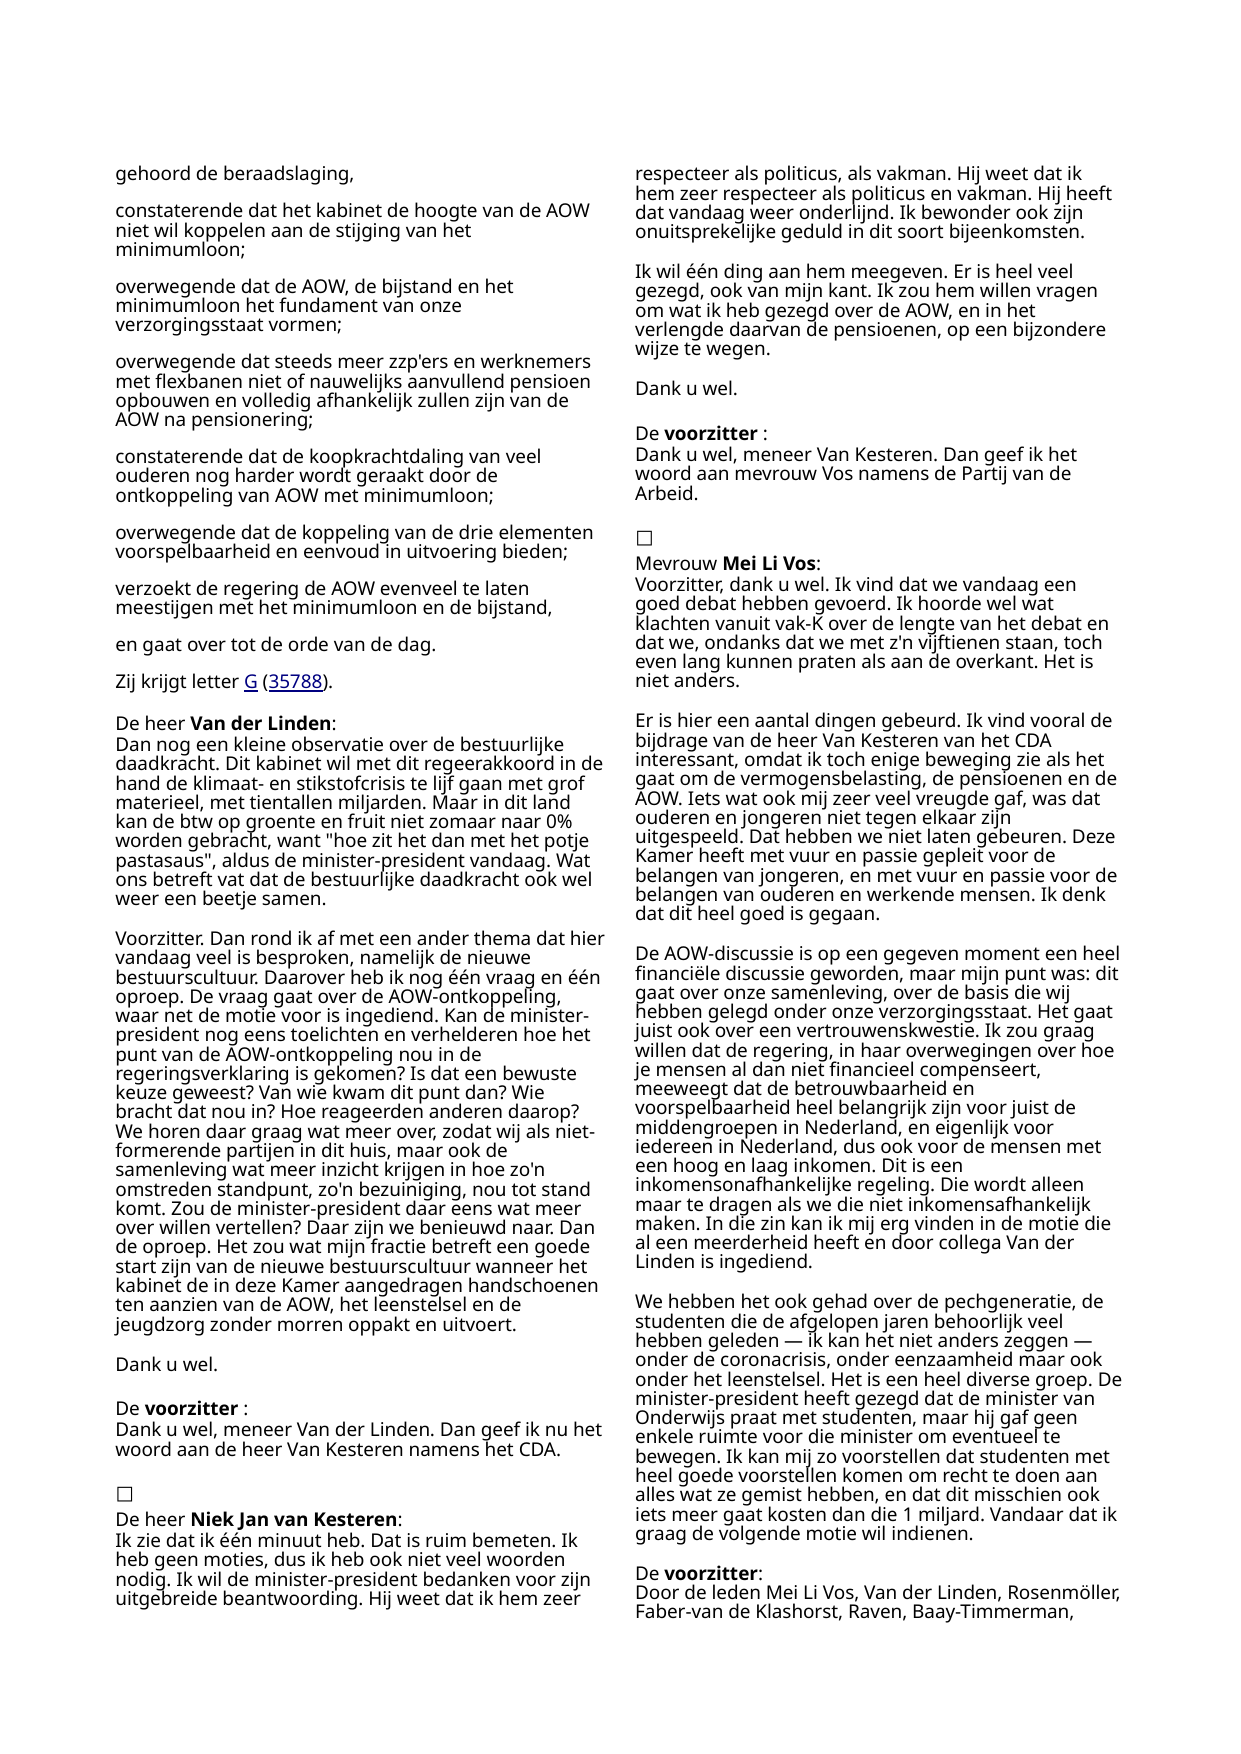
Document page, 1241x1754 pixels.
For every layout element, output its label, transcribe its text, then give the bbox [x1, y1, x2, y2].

text ⬜ [115, 1481, 605, 1506]
text Voorzitter, dank u wel. Ik vind dat we vandaag een goed debat hebben gevoerd. Ik hoorde wel wat klachten vanuit vak-K over de lengte van het debat en dat we, ondanks dat we met z'n vijftienen staan, toch even lang kunnen praten als aan de overkant. Het is niet anders. [635, 576, 1125, 692]
text De heer Niek Jan van Kesteren: [115, 1506, 605, 1532]
text en gaat over tot de orde van de dag. [115, 636, 605, 655]
text constaterende dat het kabinet de hoogte van de AOW niet wil koppelen aan de stijging van het minimumloon; [115, 202, 605, 260]
text De heer Van der Linden: [115, 710, 605, 736]
text Dank u wel, meneer Van Kesteren. Dan geef ik het woord aan mevrouw Vos namens de Partij van de Arbeid. [635, 446, 1125, 504]
text overwegende dat steeds meer zzp'ers en werknemers met flexbanen niet of nauwelijks aanvullend pensioen opbouwen en volledig afhankelijk zullen zijn van de AOW na pensionering; [115, 353, 605, 430]
text overwegende dat de koppeling van de drie elementen voorspelbaarheid en eenvoud in uitvoering bieden; [115, 524, 605, 562]
text ⬜ [635, 525, 1125, 550]
text Ik wil één ding aan hem meegeven. Er is heel veel gezegd, ook van mijn kant. Ik zou hem willen vragen om wat ik heb gezegd over de AOW, en in het verlengde daarvan de pensioenen, op een bijzondere wijze te wegen. [635, 263, 1125, 359]
text overwegende dat de AOW, de bijstand en het minimumloon het fundament van onze verzorgingsstaat vormen; [115, 278, 605, 336]
text We hebben het ook gehad over de pechgeneratie, de studenten die de afgelopen jaren behoorlijk veel hebben geleden — ik kan het niet anders zeggen — onder de coronacrisis, onder eenzaamheid maar ook onder het leenstelsel. Het is een heel diverse groep. De minister-president heeft gezegd dat de minister van Onderwijs praat met studenten, maar hij gaf geen enkele ruimte voor die minister om eventueel te bewegen. Ik kan mij zo voorstellen dat studenten met heel goede voorstellen komen om recht te doen aan alles wat ze gemist hebben, en dat dit misschien ook iets meer gaat kosten dan die 1 miljard. Vandaar dat ik graag de volgende motie wil indienen. [635, 1293, 1125, 1544]
text De voorzitter: [635, 1565, 1125, 1584]
text Zij krijgt letter G (35788). [115, 673, 605, 692]
text Er is hier een aantal dingen gebeurd. Ik vind vooral de bijdrage van de heer Van Kesteren van het CDA interessant, omdat ik toch enige beweging zie als het gaat om de vermogensbelasting, de pensioenen en de AOW. Iets wat ook mij zeer veel vreugde gaf, was dat ouderen en jongeren niet tegen elkaar zijn uitgespeeld. Dat hebben we niet laten gebeuren. Deze Kamer heeft met vuur en passie gepleit voor de belangen van jongeren, en met vuur en passie voor de belangen van ouderen en werkende mensen. Ik denk dat dit heel goed is gegaan. [635, 712, 1125, 924]
text Dank u wel, meneer Van der Linden. Dan geef ik nu het woord aan de heer Van Kesteren namens het CDA. [115, 1421, 605, 1460]
text Door de leden Mei Li Vos, Van der Linden, Rosenmöller, Faber-van de Klashorst, Raven, Baay-Timmerman, [635, 1584, 1125, 1623]
text constaterende dat de koopkrachtdaling van veel ouderen nog harder wordt geraakt door de ontkoppeling van AOW met minimumloon; [115, 448, 605, 506]
text Voorzitter. Dan rond ik af met een ander thema dat hier vandaag veel is besproken, namelijk de nieuwe bestuurscultuur. Daarover heb ik nog één vraag en één oproep. De vraag gaat over de AOW-ontkoppeling, waar net de motie voor is ingediend. Kan de minister-president nog eens toelichten en verhelderen hoe het punt van de AOW-ontkoppeling nou in de regeringsverklaring is gekomen? Is dat een bewuste keuze geweest? Van wie kwam dit punt dan? Wie bracht dat nou in? Hoe reageerden anderen daarop? We horen daar graag wat meer over, zodat wij als niet-formerende partijen in dit huis, maar ook de samenleving wat meer inzicht krijgen in hoe zo'n omstreden standpunt, zo'n bezuiniging, nou tot stand komt. Zou de minister-president daar eens wat meer over willen vertellen? Daar zijn we benieuwd naar. Dan de oproep. Het zou wat mijn fractie betreft een goede start zijn van de nieuwe bestuurscultuur wanneer het kabinet de in deze Kamer aangedragen handschoenen ten aanzien van de AOW, het leenstelsel en de jeugdzorg zonder morren oppakt en uitvoert. [115, 930, 605, 1335]
text De voorzitter : [115, 1396, 605, 1421]
text De AOW-discussie is op een gegeven moment een heel financiële discussie geworden, maar mijn punt was: dit gaat over onze samenleving, over de basis die wij hebben gelegd onder onze verzorgingsstaat. Het gaat juist ook over een vertrouwenskwestie. Ik zou graag willen dat de regering, in haar overwegingen over hoe je mensen al dan niet financieel compenseert, meeweegt dat de betrouwbaarheid en voorspelbaarheid heel belangrijk zijn voor juist de middengroepen in Nederland, en eigenlijk voor iedereen in Nederland, dus ook voor de mensen met een hoog en laag inkomen. Dit is een inkomensonafhankelijke regeling. Die wordt alleen maar te dragen als we die niet inkomensafhankelijk maken. In die zin kan ik mij erg vinden in de motie die al een meerderheid heeft en door collega Van der Linden is ingediend. [635, 945, 1125, 1273]
text Dank u wel. [635, 380, 1125, 399]
text gehoord de beraadslaging, [115, 165, 605, 184]
text Dan nog een kleine observatie over de bestuurlijke daadkracht. Dit kabinet wil met dit regeerakkoord in de hand de klimaat- en stikstofcrisis te lijf gaan met grof materieel, met tientallen miljarden. Maar in dit land kan de btw op groente en fruit niet zomaar naar 0% worden gebracht, want "hoe zit het dan met het potje pastasaus", aldus de minister-president vandaag. Wat ons betreft vat dat de bestuurlijke daadkracht ook wel weer een beetje samen. [115, 736, 605, 909]
text Dank u wel. [115, 1356, 605, 1375]
text respecteer als politicus, als vakman. Hij weet dat ik hem zeer respecteer als politicus en vakman. Hij heeft dat vandaag weer onderlijnd. Ik bewonder ook zijn onuitsprekelijke geduld in dit soort bijeenkomsten. [635, 165, 1125, 242]
text Ik zie dat ik één minuut heb. Dat is ruim bemeten. Ik heb geen moties, dus ik heb ook niet veel woorden nodig. Ik wil de minister-president bedanken voor zijn uitgebreide beantwoording. Hij weet dat ik hem zeer [115, 1532, 605, 1609]
text Mevrouw Mei Li Vos: [635, 550, 1125, 576]
text De voorzitter : [635, 420, 1125, 446]
text verzoekt de regering de AOW evenveel te laten meestijgen met het minimumloon en de bijstand, [115, 580, 605, 618]
